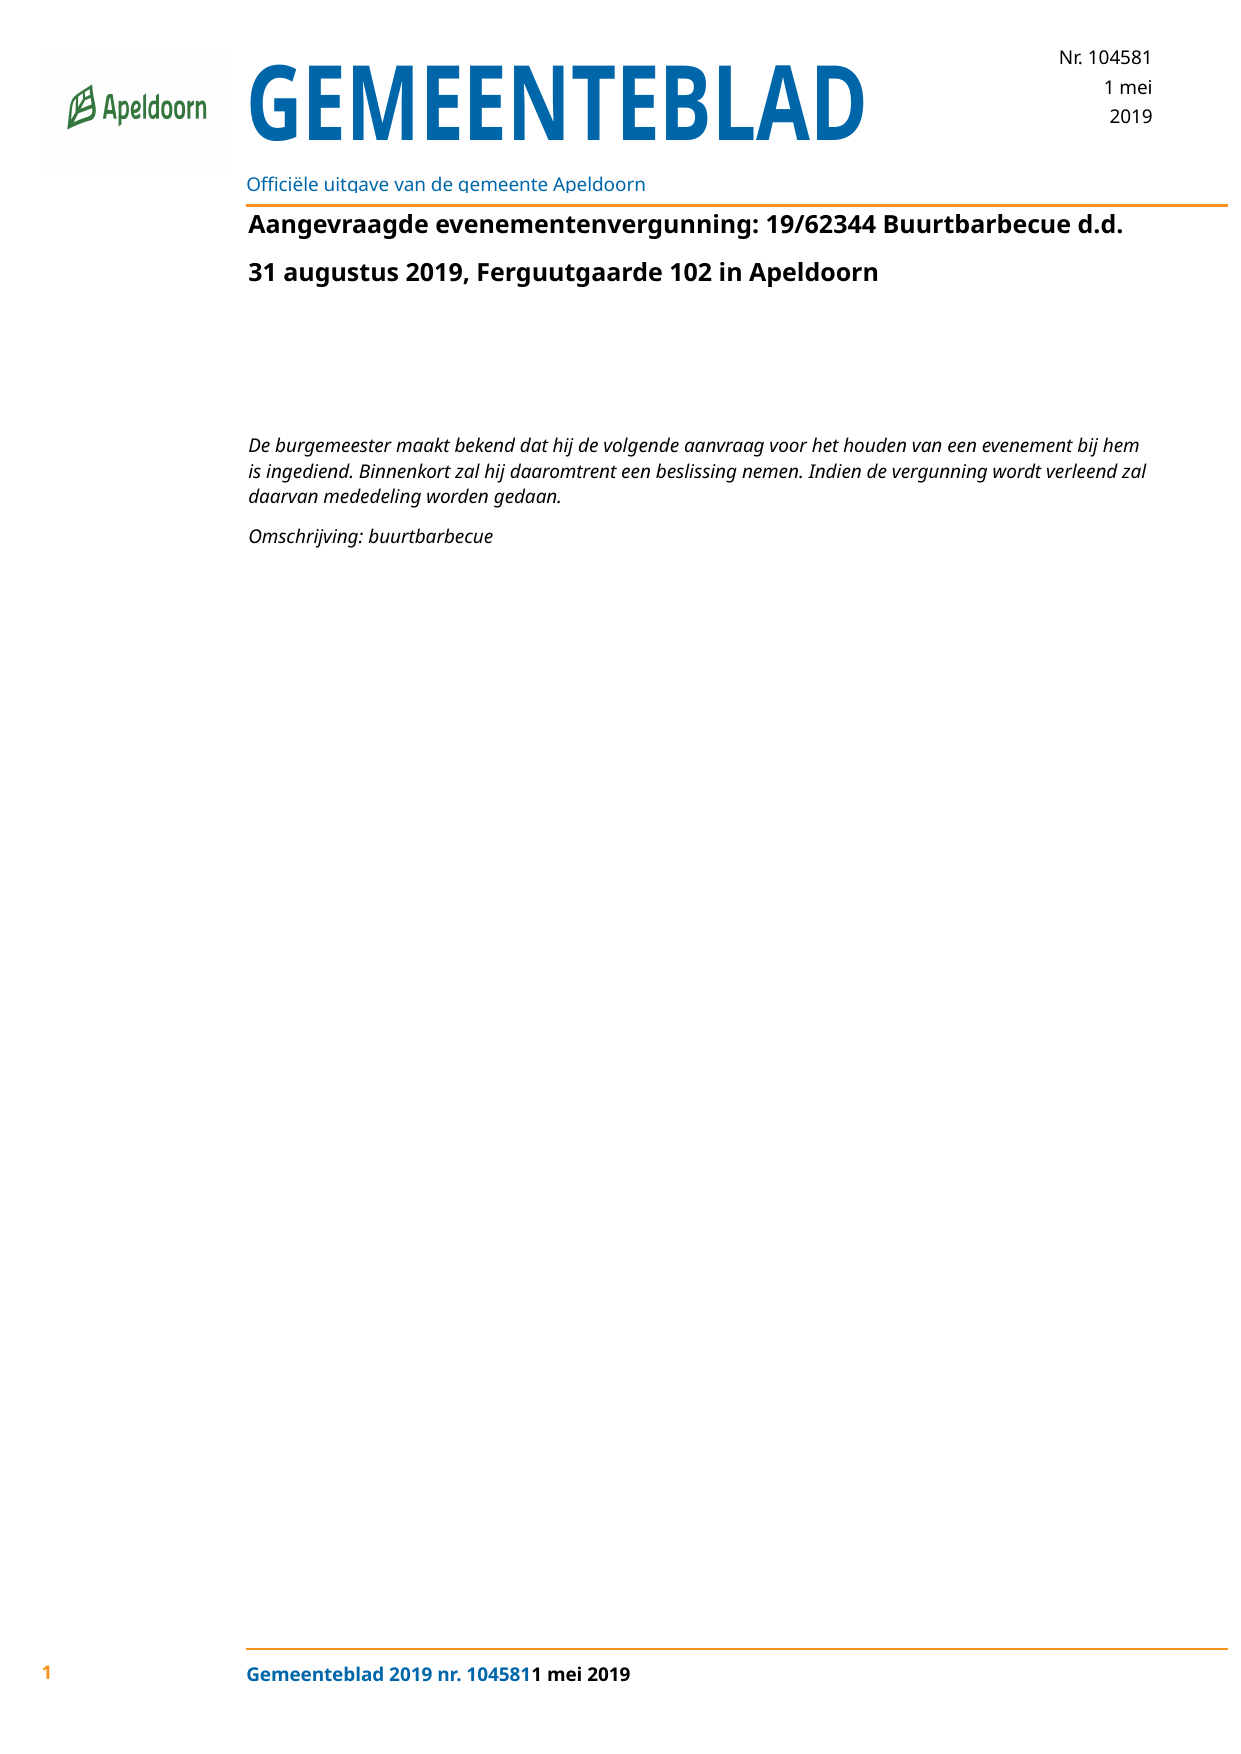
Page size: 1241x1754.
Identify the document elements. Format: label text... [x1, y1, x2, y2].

text Aangevraagde evenementenvergunning: 19/62344 Buurtbarbecue d.d. 31 augustus 2019, Ferguutgaarde 102 in Apeldoorn [248, 207, 1152, 288]
picture [41, 47, 231, 172]
text De burgemeester maakt bekend dat hij de volgende aanvraag voor het houden van een evenement bij hem is ingediend. Binnenkort zal hij daaromtrent een beslissing nemen. Indien de vergunning wordt verleend zal daarvan mededeling worden gedaan. [248, 432, 1152, 509]
text Omschrijving: buurtbarbecue [248, 523, 1152, 549]
